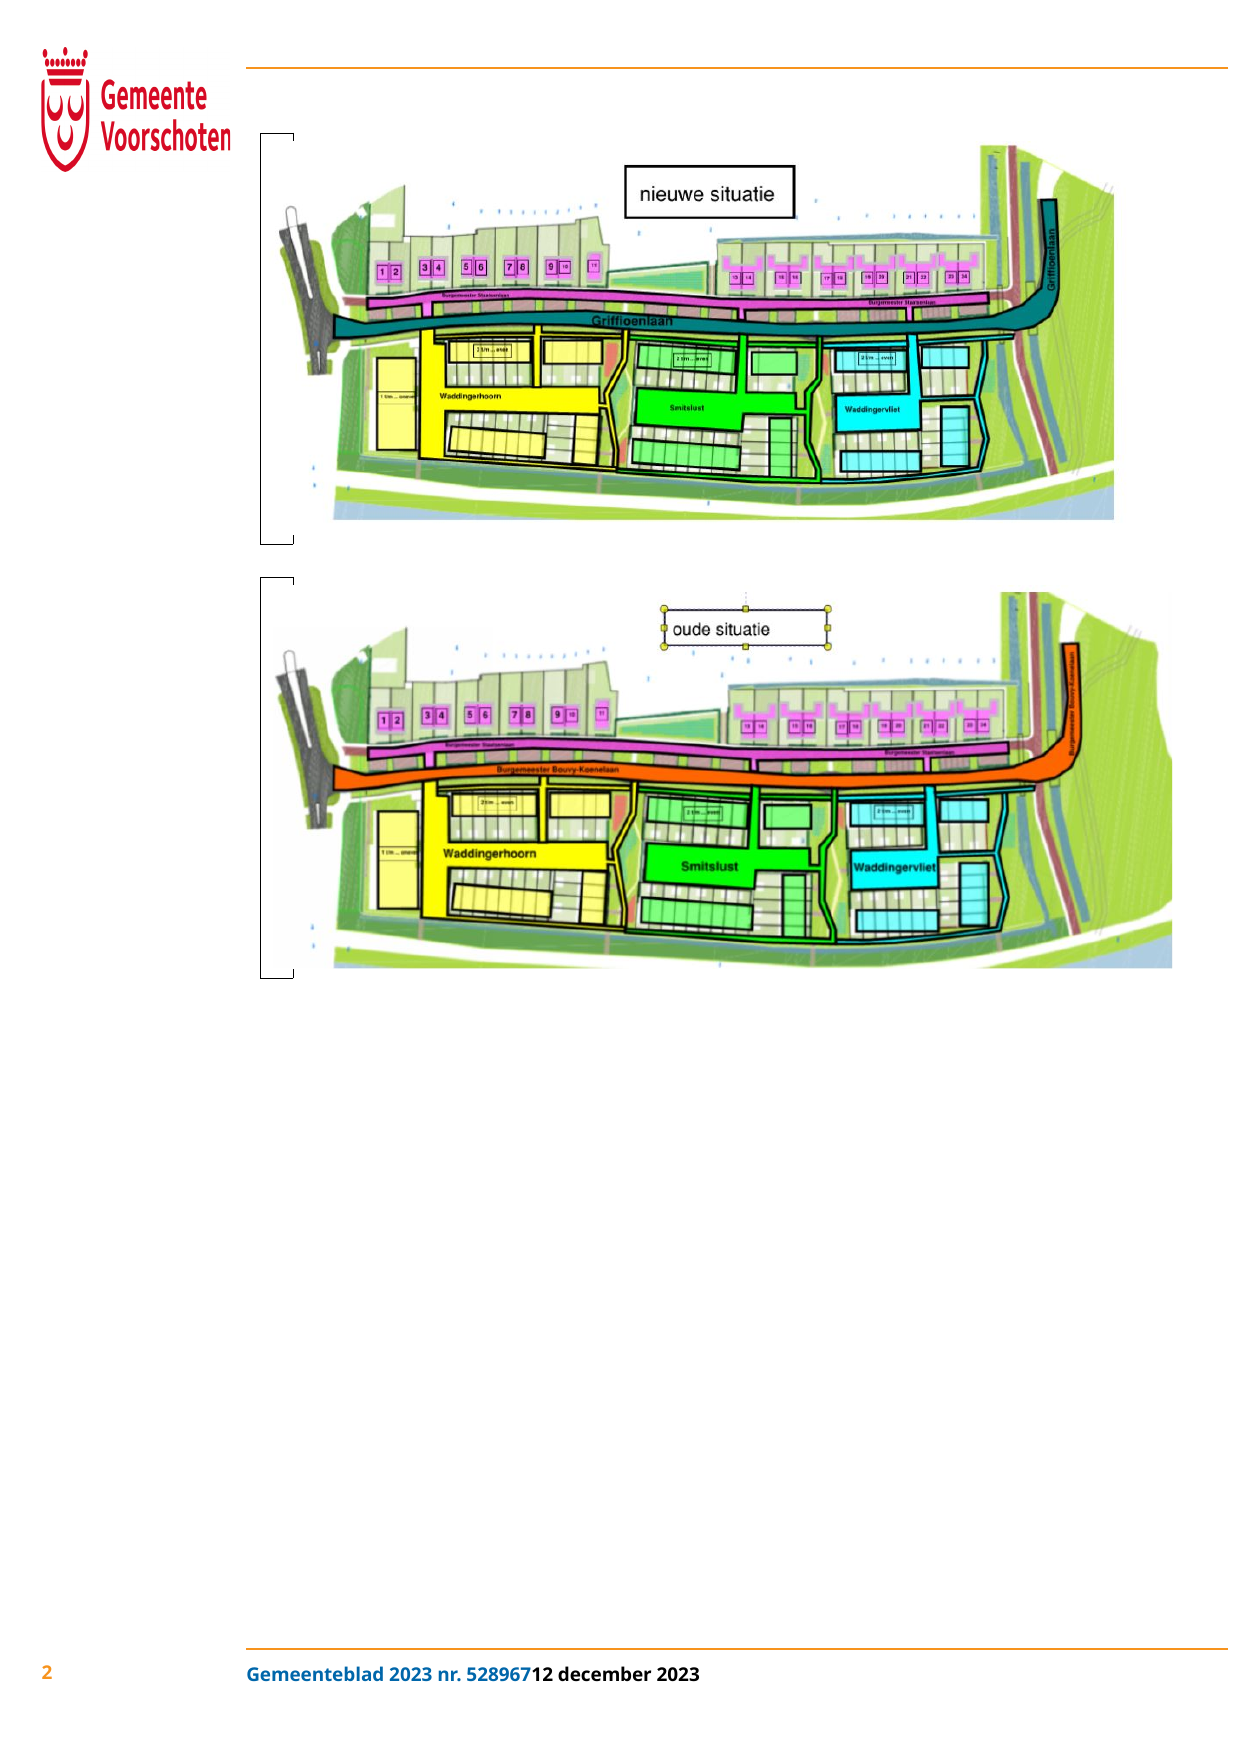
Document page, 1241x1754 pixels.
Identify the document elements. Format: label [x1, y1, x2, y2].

picture [268, 585, 1173, 969]
picture [41, 47, 231, 172]
picture [268, 141, 1173, 535]
